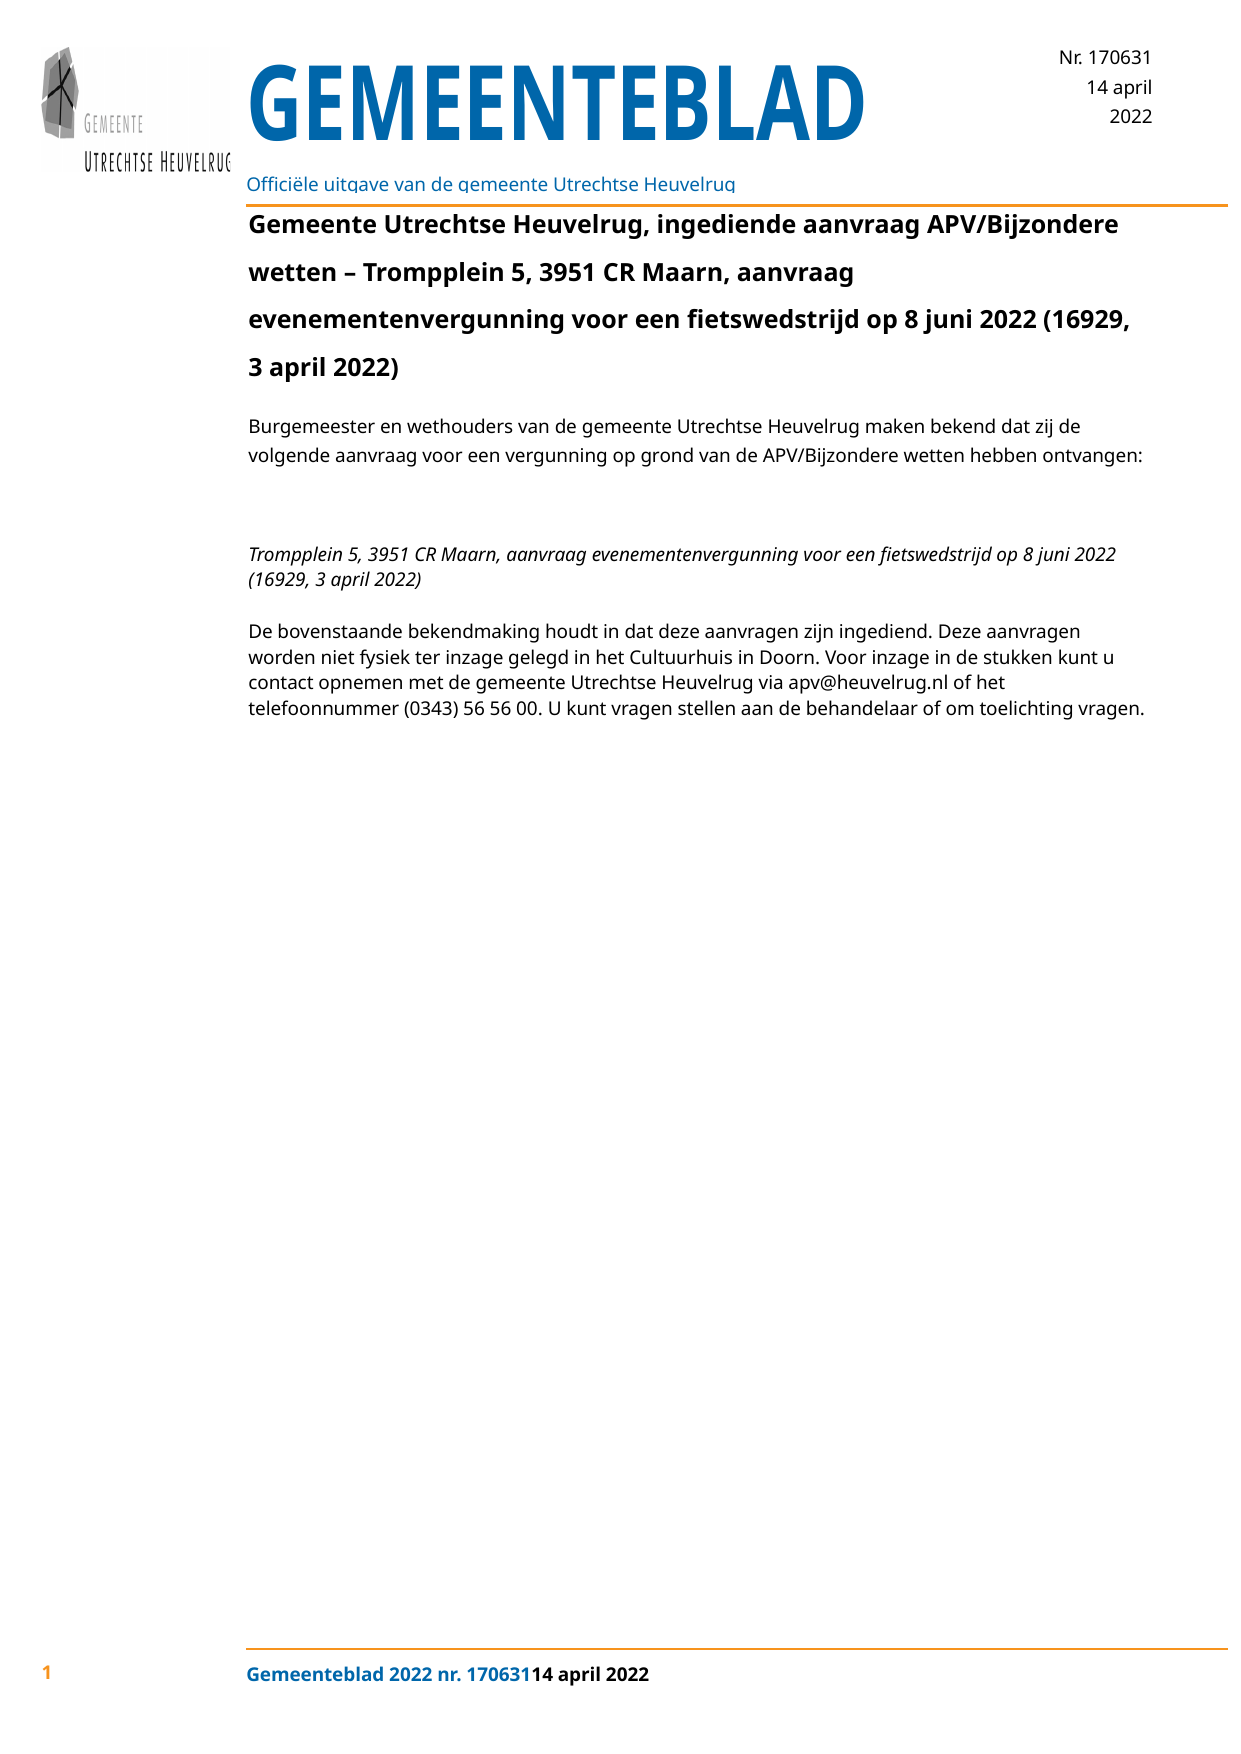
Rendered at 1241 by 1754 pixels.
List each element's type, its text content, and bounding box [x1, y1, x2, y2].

text Trompplein 5, 3951 CR Maarn, aanvraag evenementenvergunning voor een fietswedstrijd op 8 juni 2022 (16929, 3 april 2022) [248, 541, 1152, 592]
picture [41, 47, 231, 172]
text Burgemeester en wethouders van de gemeente Utrechtse Heuvelrug maken bekend dat zij de volgende aanvraag voor een vergunning op grond van de APV/Bijzondere wetten hebben ontvangen: [248, 413, 1152, 468]
text De bovenstaande bekendmaking houdt in dat deze aanvragen zijn ingediend. Deze aanvragen worden niet fysiek ter inzage gelegd in het Cultuurhuis in Doorn. Voor inzage in de stukken kunt u contact opnemen met de gemeente Utrechtse Heuvelrug via apv@heuvelrug.nl of het telefoonnummer (0343) 56 56 00. U kunt vragen stellen aan de behandelaar of om toelichting vragen. [248, 618, 1152, 721]
text Gemeente Utrechtse Heuvelrug, ingediende aanvraag APV/Bijzondere wetten – Trompplein 5, 3951 CR Maarn, aanvraag evenementenvergunning voor een fietswedstrijd op 8 juni 2022 (16929, 3 april 2022) [248, 207, 1152, 384]
